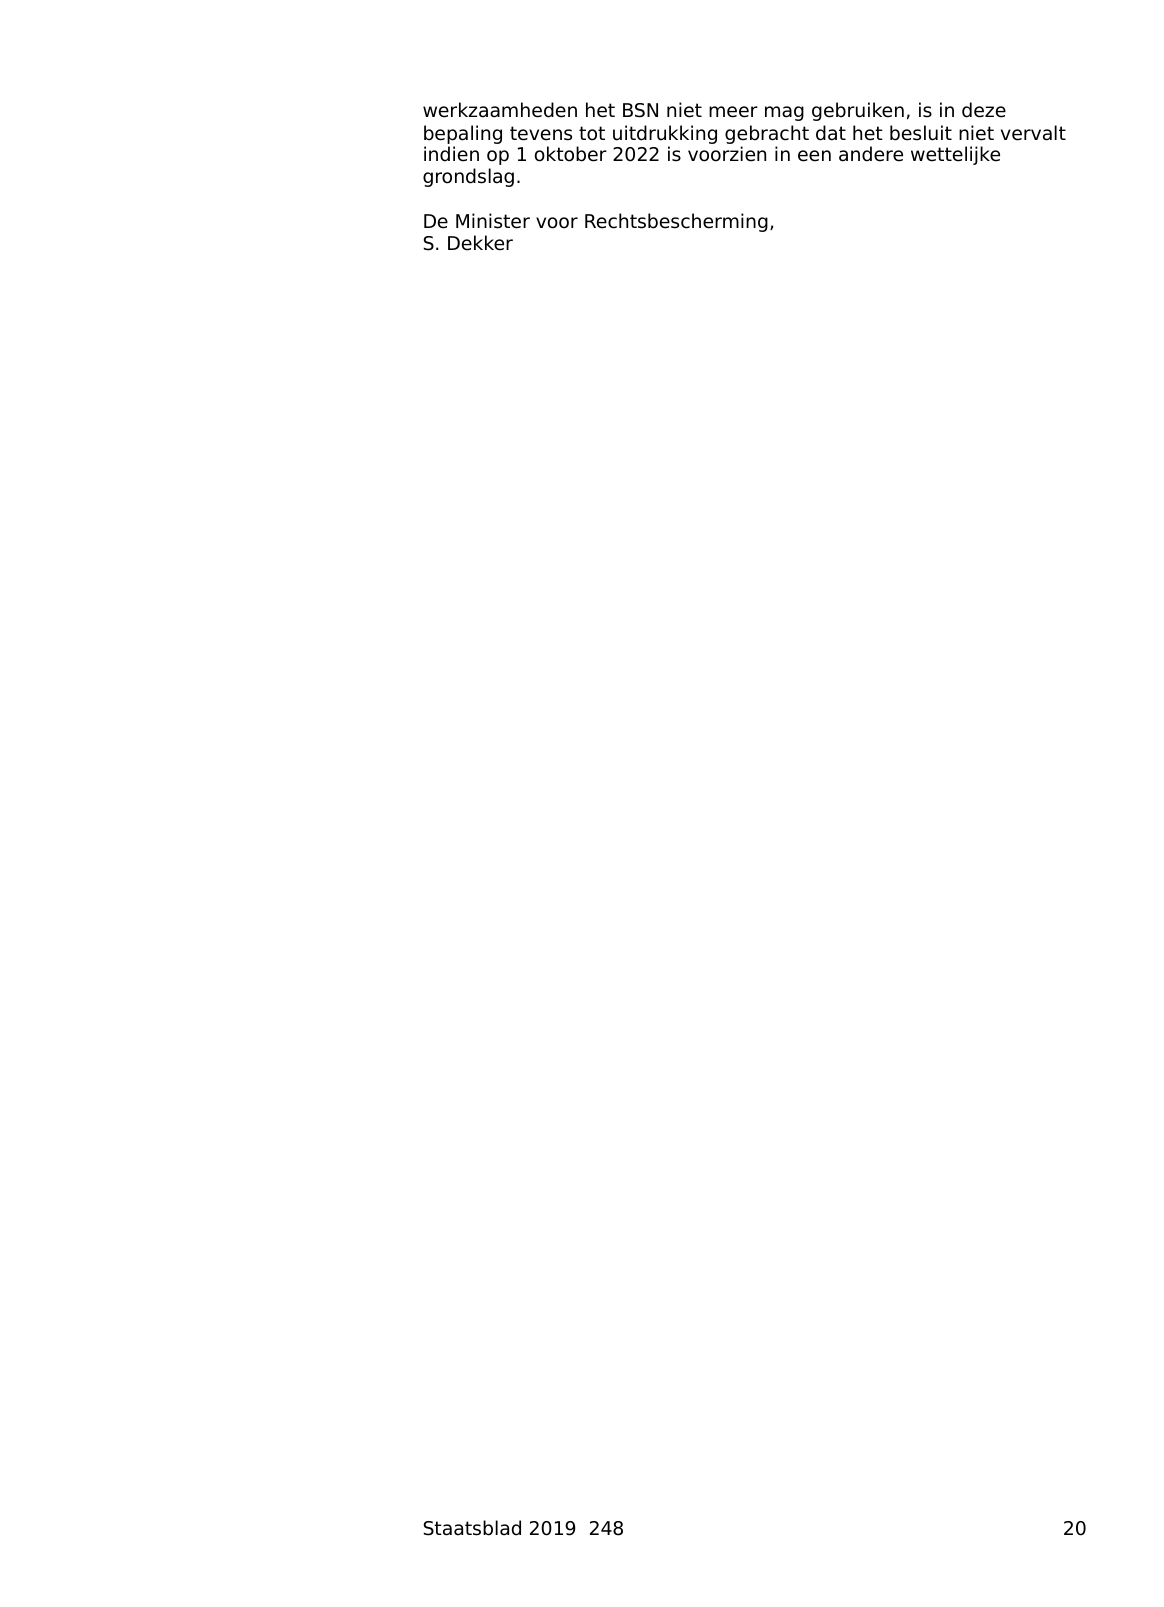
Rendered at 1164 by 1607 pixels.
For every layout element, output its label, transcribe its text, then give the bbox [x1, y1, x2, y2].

text De Minister voor Rechtsbescherming, S. Dekker [422, 211, 1087, 254]
text werkzaamheden het BSN niet meer mag gebruiken, is in deze bepaling tevens tot uitdrukking gebracht dat het besluit niet vervalt indien op 1 oktober 2022 is voorzien in een andere wettelijke grondslag. [422, 100, 1087, 188]
